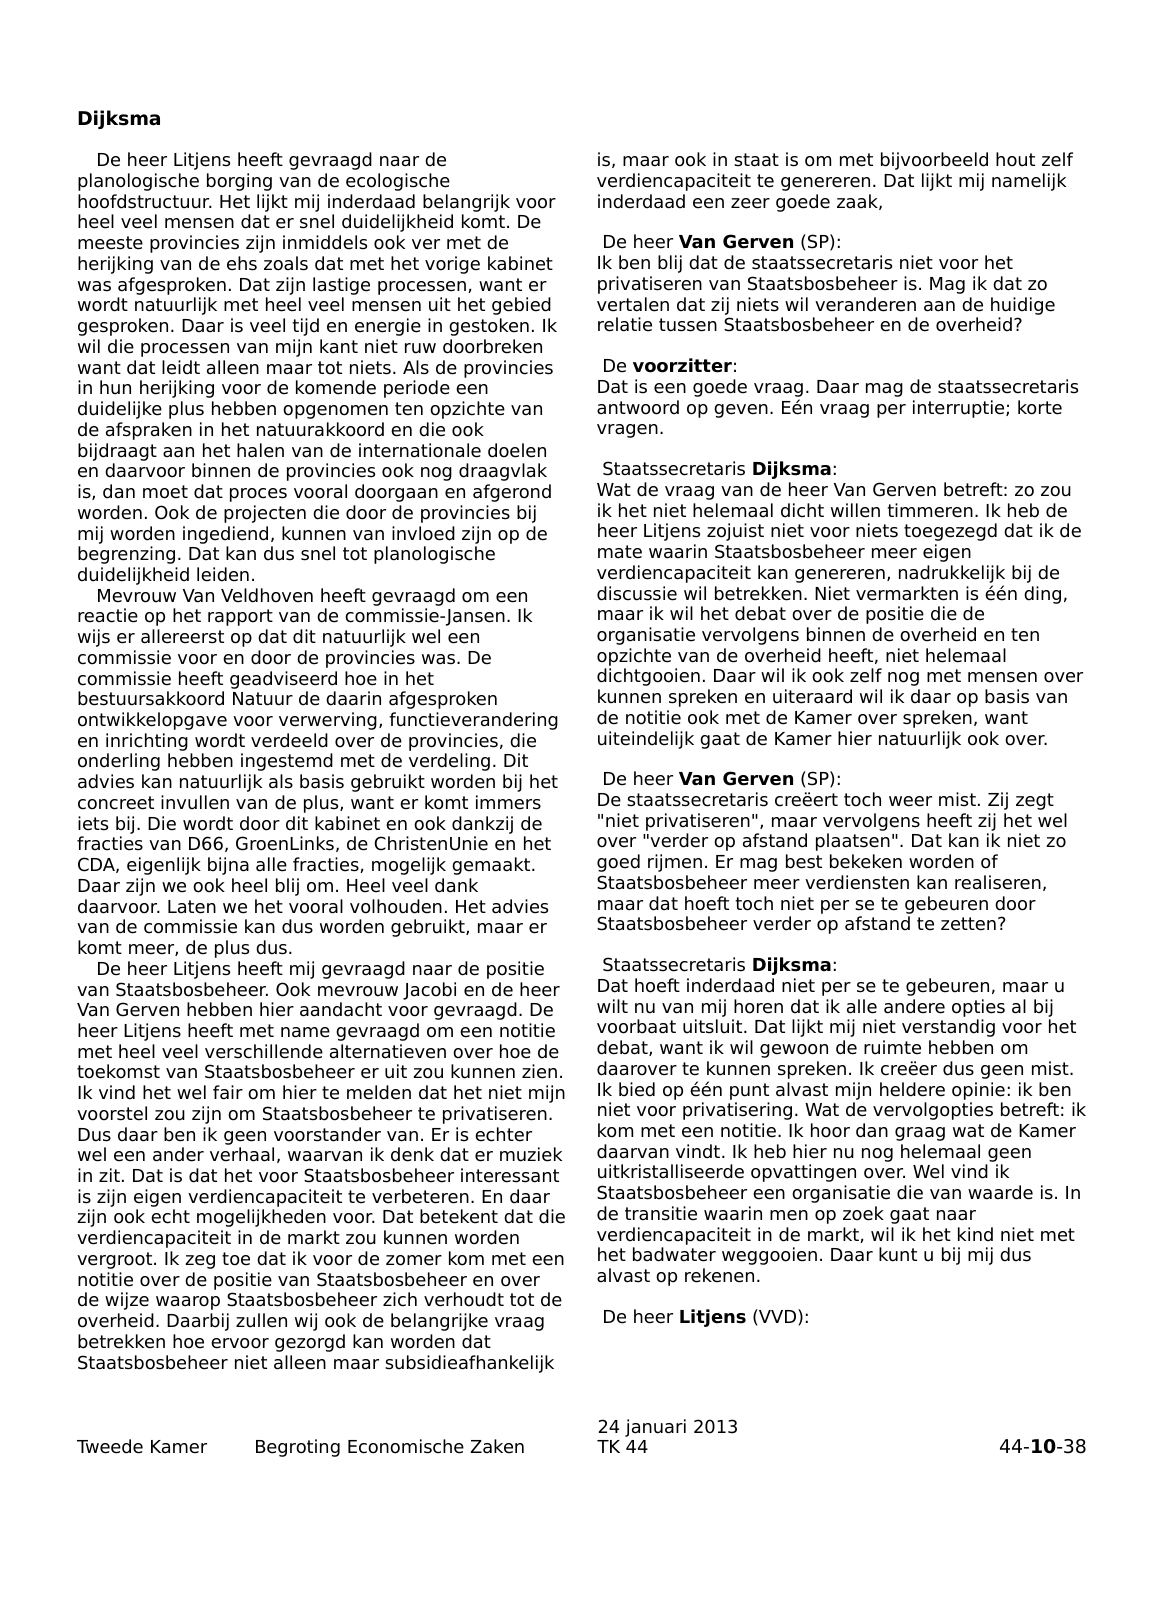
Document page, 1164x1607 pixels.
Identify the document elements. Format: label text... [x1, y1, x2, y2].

text De heer Litjens (VVD): [596, 1307, 1087, 1327]
text De heer Litjens heeft gevraagd naar de planologische borging van de ecologische hoofdstructuur. Het lijkt mij inderdaad belangrijk voor heel veel mensen dat er snel duidelijkheid komt. De meeste provincies zijn inmiddels ook ver met de herijking van de ehs zoals dat met het vorige kabinet was afgesproken. Dat zijn lastige processen, want er wordt natuurlijk met heel veel mensen uit het gebied gesproken. Daar is veel tijd en energie in gestoken. Ik wil die processen van mijn kant niet ruw doorbreken want dat leidt alleen maar tot niets. Als de provincies in hun herijking voor de komende periode een duidelijke plus hebben opgenomen ten opzichte van de afspraken in het natuurakkoord en die ook bijdraagt aan het halen van de internationale doelen en daarvoor binnen de provincies ook nog draagvlak is, dan moet dat proces vooral doorgaan en afgerond worden. Ook de projecten die door de provincies bij mij worden ingediend, kunnen van invloed zijn op de begrenzing. Dat kan dus snel tot planologische duidelijkheid leiden. [77, 150, 567, 586]
text is, maar ook in staat is om met bijvoorbeeld hout zelf verdiencapaciteit te genereren. Dat lijkt mij namelijk inderdaad een zeer goede zaak, [596, 150, 1087, 212]
text Ik ben blij dat de staatssecretaris niet voor het privatiseren van Staatsbosbeheer is. Mag ik dat zo vertalen dat zij niets wil veranderen aan de huidige relatie tussen Staatsbosbeheer en de overheid? [596, 253, 1087, 336]
text De heer Van Gerven (SP): [596, 232, 1087, 253]
text Dat is een goede vraag. Daar mag de staatssecretaris antwoord op geven. Eén vraag per interruptie; korte vragen. [596, 377, 1087, 439]
text Mevrouw Van Veldhoven heeft gevraagd om een reactie op het rapport van de commissie-Jansen. Ik wijs er allereerst op dat dit natuurlijk wel een commissie voor en door de provincies was. De commissie heeft geadviseerd hoe in het bestuursakkoord Natuur de daarin afgesproken ontwikkelopgave voor verwerving, functieverandering en inrichting wordt verdeeld over de provincies, die onderling hebben ingestemd met de verdeling. Dit advies kan natuurlijk als basis gebruikt worden bij het concreet invullen van de plus, want er komt immers iets bij. Die wordt door dit kabinet en ook dankzij de fracties van D66, GroenLinks, de ChristenUnie en het CDA, eigenlijk bijna alle fracties, mogelijk gemaakt. Daar zijn we ook heel blij om. Heel veel dank daarvoor. Laten we het vooral volhouden. Het advies van de commissie kan dus worden gebruikt, maar er komt meer, de plus dus. [77, 586, 567, 959]
text Staatssecretaris Dijksma: [596, 459, 1087, 480]
text De heer Van Gerven (SP): [596, 769, 1087, 790]
text De staatssecretaris creëert toch weer mist. Zij zegt "niet privatiseren", maar vervolgens heeft zij het wel over "verder op afstand plaatsen". Dat kan ik niet zo goed rijmen. Er mag best bekeken worden of Staatsbosbeheer meer verdiensten kan realiseren, maar dat hoeft toch niet per se te gebeuren door Staatsbosbeheer verder op afstand te zetten? [596, 790, 1087, 935]
text De voorzitter: [596, 356, 1087, 377]
text Dat hoeft inderdaad niet per se te gebeuren, maar u wilt nu van mij horen dat ik alle andere opties al bij voorbaat uitsluit. Dat lijkt mij niet verstandig voor het debat, want ik wil gewoon de ruimte hebben om daarover te kunnen spreken. Ik creëer dus geen mist. Ik bied op één punt alvast mijn heldere opinie: ik ben niet voor privatisering. Wat de vervolgopties betreft: ik kom met een notitie. Ik hoor dan graag wat de Kamer daarvan vindt. Ik heb hier nu nog helemaal geen uitkristalliseerde opvattingen over. Wel vind ik Staatsbosbeheer een organisatie die van waarde is. In de transitie waarin men op zoek gaat naar verdiencapaciteit in de markt, wil ik het kind niet met het badwater weggooien. Daar kunt u bij mij dus alvast op rekenen. [596, 976, 1087, 1287]
text Wat de vraag van de heer Van Gerven betreft: zo zou ik het niet helemaal dicht willen timmeren. Ik heb de heer Litjens zojuist niet voor niets toegezegd dat ik de mate waarin Staatsbosbeheer meer eigen verdiencapaciteit kan genereren, nadrukkelijk bij de discussie wil betrekken. Niet vermarkten is één ding, maar ik wil het debat over de positie die de organisatie vervolgens binnen de overheid en ten opzichte van de overheid heeft, niet helemaal dichtgooien. Daar wil ik ook zelf nog met mensen over kunnen spreken en uiteraard wil ik daar op basis van de notitie ook met de Kamer over spreken, want uiteindelijk gaat de Kamer hier natuurlijk ook over. [596, 480, 1087, 749]
text De heer Litjens heeft mij gevraagd naar de positie van Staatsbosbeheer. Ook mevrouw Jacobi en de heer Van Gerven hebben hier aandacht voor gevraagd. De heer Litjens heeft met name gevraagd om een notitie met heel veel verschillende alternatieven over hoe de toekomst van Staatsbosbeheer er uit zou kunnen zien. Ik vind het wel fair om hier te melden dat het niet mijn voorstel zou zijn om Staatsbosbeheer te privatiseren. Dus daar ben ik geen voorstander van. Er is echter wel een ander verhaal, waarvan ik denk dat er muziek in zit. Dat is dat het voor Staatsbosbeheer interessant is zijn eigen verdiencapaciteit te verbeteren. En daar zijn ook echt mogelijkheden voor. Dat betekent dat die verdiencapaciteit in de markt zou kunnen worden vergroot. Ik zeg toe dat ik voor de zomer kom met een notitie over de positie van Staatsbosbeheer en over de wijze waarop Staatsbosbeheer zich verhoudt tot de overheid. Daarbij zullen wij ook de belangrijke vraag betrekken hoe ervoor gezorgd kan worden dat Staatsbosbeheer niet alleen maar subsidieafhankelijk [77, 959, 567, 1373]
text Staatssecretaris Dijksma: [596, 955, 1087, 976]
